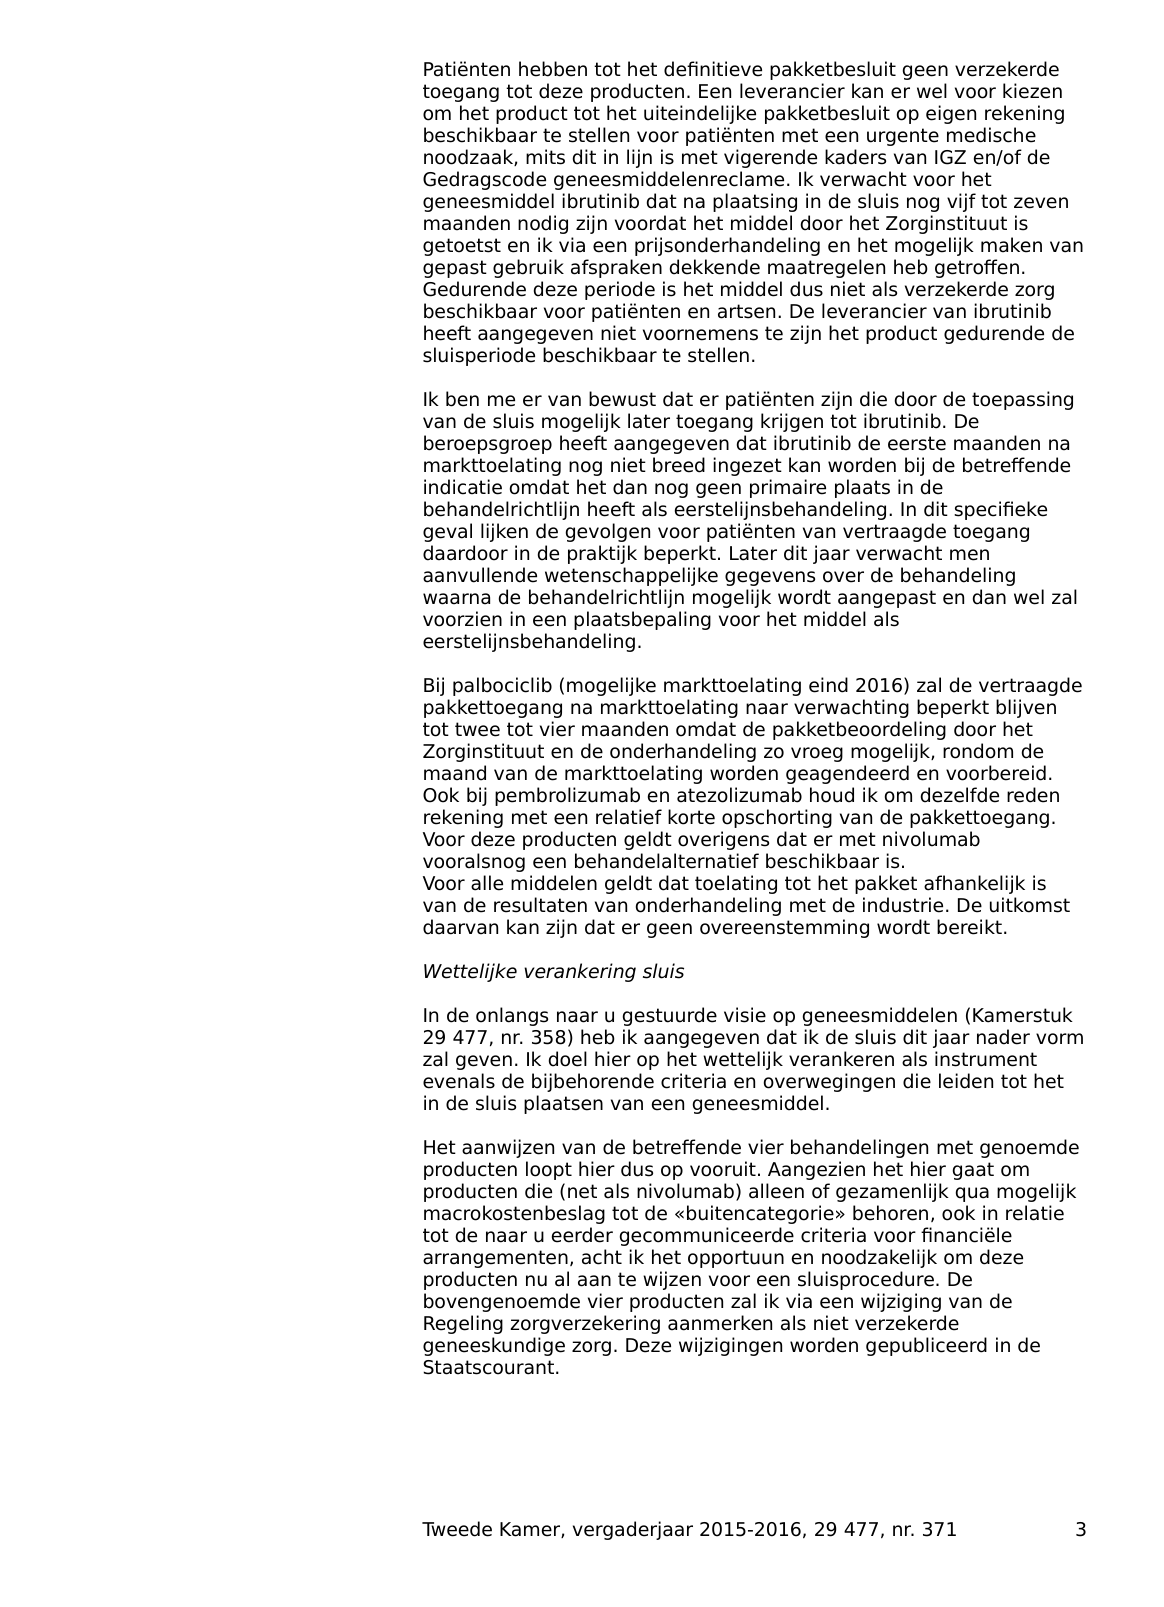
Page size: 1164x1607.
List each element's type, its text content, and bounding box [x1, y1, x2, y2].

subtitle Wettelijke verankering sluis [422, 961, 1087, 983]
text In de onlangs naar u gestuurde visie op geneesmiddelen (Kamerstuk 29 477, nr. 358) heb ik aangegeven dat ik de sluis dit jaar nader vorm zal geven. Ik doel hier op het wettelijk verankeren als instrument evenals de bijbehorende criteria en overwegingen die leiden tot het in de sluis plaatsen van een geneesmiddel. [422, 1005, 1087, 1115]
text Ik ben me er van bewust dat er patiënten zijn die door de toepassing van de sluis mogelijk later toegang krijgen tot ibrutinib. De beroepsgroep heeft aangegeven dat ibrutinib de eerste maanden na markttoelating nog niet breed ingezet kan worden bij de betreffende indicatie omdat het dan nog geen primaire plaats in de behandelrichtlijn heeft als eerstelijnsbehandeling. In dit specifieke geval lijken de gevolgen voor patiënten van vertraagde toegang daardoor in de praktijk beperkt. Later dit jaar verwacht men aanvullende wetenschappelijke gegevens over de behandeling waarna de behandelrichtlijn mogelijk wordt aangepast en dan wel zal voorzien in een plaatsbepaling voor het middel als eerstelijnsbehandeling. [422, 389, 1087, 653]
text Het aanwijzen van de betreffende vier behandelingen met genoemde producten loopt hier dus op vooruit. Aangezien het hier gaat om producten die (net als nivolumab) alleen of gezamenlijk qua mogelijk macrokostenbeslag tot de «buitencategorie» behoren, ook in relatie tot de naar u eerder gecommuniceerde criteria voor financiële arrangementen, acht ik het opportuun en noodzakelijk om deze producten nu al aan te wijzen voor een sluisprocedure. De bovengenoemde vier producten zal ik via een wijziging van de Regeling zorgverzekering aanmerken als niet verzekerde geneeskundige zorg. Deze wijzigingen worden gepubliceerd in de Staatscourant. [422, 1137, 1087, 1379]
text Voor alle middelen geldt dat toelating tot het pakket afhankelijk is van de resultaten van onderhandeling met de industrie. De uitkomst daarvan kan zijn dat er geen overeenstemming wordt bereikt. [422, 873, 1087, 939]
text Bij palbociclib (mogelijke markttoelating eind 2016) zal de vertraagde pakkettoegang na markttoelating naar verwachting beperkt blijven tot twee tot vier maanden omdat de pakketbeoordeling door het Zorginstituut en de onderhandeling zo vroeg mogelijk, rondom de maand van de markttoelating worden geagendeerd en voorbereid. Ook bij pembrolizumab en atezolizumab houd ik om dezelfde reden rekening met een relatief korte opschorting van de pakkettoegang. Voor deze producten geldt overigens dat er met nivolumab vooralsnog een behandelalternatief beschikbaar is. [422, 675, 1087, 873]
text Patiënten hebben tot het definitieve pakketbesluit geen verzekerde toegang tot deze producten. Een leverancier kan er wel voor kiezen om het product tot het uiteindelijke pakketbesluit op eigen rekening beschikbaar te stellen voor patiënten met een urgente medische noodzaak, mits dit in lijn is met vigerende kaders van IGZ en/of de Gedragscode geneesmiddelenreclame. Ik verwacht voor het geneesmiddel ibrutinib dat na plaatsing in de sluis nog vijf tot zeven maanden nodig zijn voordat het middel door het Zorginstituut is getoetst en ik via een prijsonderhandeling en het mogelijk maken van gepast gebruik afspraken dekkende maatregelen heb getroffen. Gedurende deze periode is het middel dus niet als verzekerde zorg beschikbaar voor patiënten en artsen. De leverancier van ibrutinib heeft aangegeven niet voornemens te zijn het product gedurende de sluisperiode beschikbaar te stellen. [422, 59, 1087, 367]
